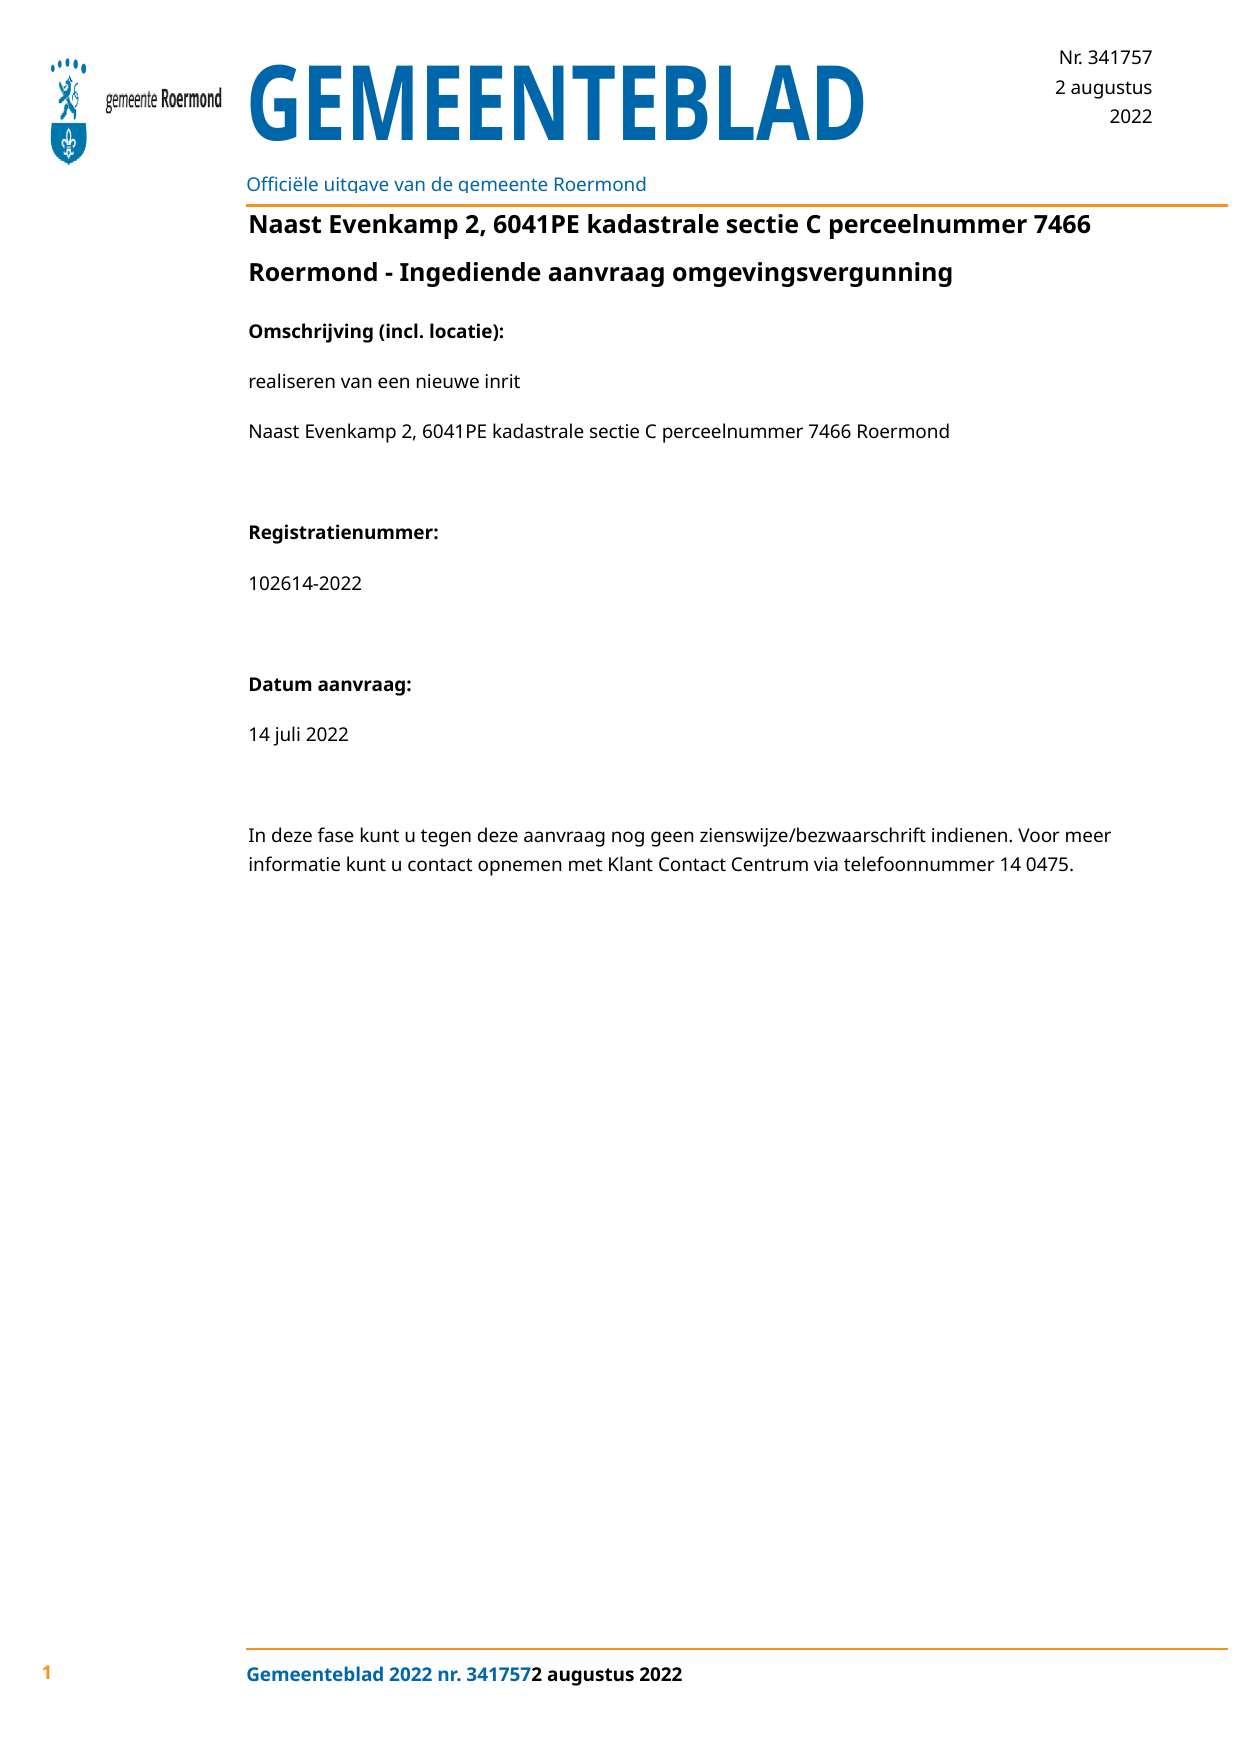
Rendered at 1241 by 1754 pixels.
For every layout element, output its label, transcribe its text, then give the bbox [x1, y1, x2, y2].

text Omschrijving (incl. locatie): [248, 318, 1152, 344]
text Registratienummer: [248, 519, 1152, 545]
picture [41, 47, 231, 172]
text In deze fase kunt u tegen deze aanvraag nog geen zienswijze/bezwaarschrift indienen. Voor meer informatie kunt u contact opnemen met Klant Contact Centrum via telefoonnummer 14 0475. [248, 822, 1152, 877]
text 14 juli 2022 [248, 721, 1152, 747]
text Naast Evenkamp 2, 6041PE kadastrale sectie C perceelnummer 7466 Roermond - Ingediende aanvraag omgevingsvergunning [248, 207, 1152, 288]
text realiseren van een nieuwe inrit [248, 368, 1152, 394]
text Datum aanvraag: [248, 671, 1152, 697]
text Naast Evenkamp 2, 6041PE kadastrale sectie C perceelnummer 7466 Roermond [248, 419, 1152, 444]
text 102614-2022 [248, 570, 1152, 596]
